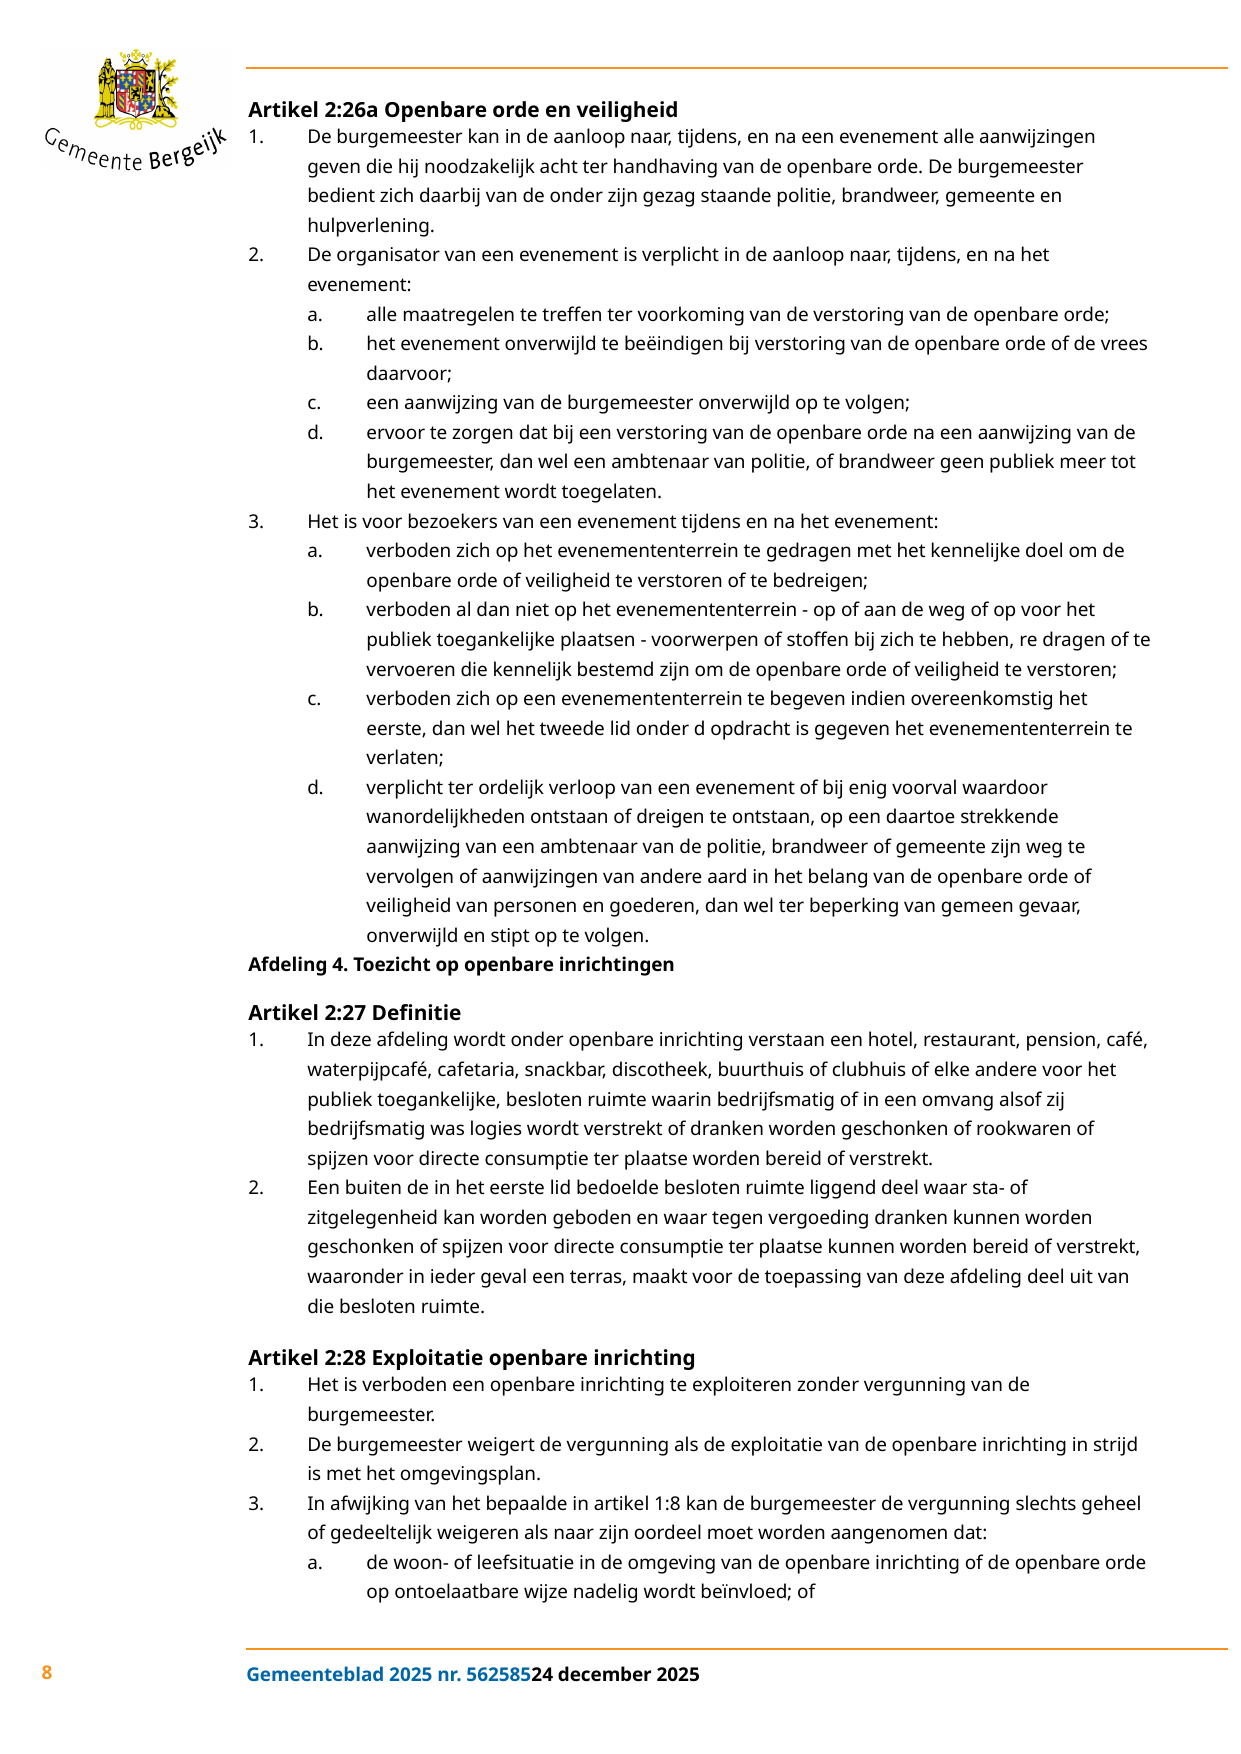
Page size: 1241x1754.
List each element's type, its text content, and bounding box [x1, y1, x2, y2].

list verboden zich op het evenemententerrein te gedragen met het kennelijke doel om de openbare orde of veiligheid te verstoren of te bedreigen; [307, 537, 1152, 593]
picture [41, 47, 231, 172]
list de woon- of leefsituatie in de omgeving van de openbare inrichting of de openbare orde op ontoelaatbare wijze nadelig wordt beïnvloed; of [307, 1549, 1152, 1604]
text Artikel 2:26a Openbare orde en veiligheid [248, 95, 1152, 123]
list De organisator van een evenement is verplicht in de aanloop naar, tijdens, en na het evenement: [248, 242, 1152, 297]
list ervoor te zorgen dat bij een verstoring van de openbare orde na een aanwijzing van de burgemeester, dan wel een ambtenaar van politie, of brandweer geen publiek meer tot het evenement wordt toegelaten. [307, 419, 1152, 504]
text Afdeling 4. Toezicht op openbare inrichtingen [248, 952, 1152, 977]
list De burgemeester kan in de aanloop naar, tijdens, en na een evenement alle aanwijzingen geven die hij noodzakelijk acht ter handhaving van de openbare orde. De burgemeester bedient zich daarbij van de onder zijn gezag staande politie, brandweer, gemeente en hulpverlening. [248, 123, 1152, 238]
list verboden zich op een evenemententerrein te begeven indien overeenkomstig het eerste, dan wel het tweede lid onder d opdracht is gegeven het evenemententerrein te verlaten; [307, 685, 1152, 770]
text Artikel 2:28 Exploitatie openbare inrichting [248, 1343, 1152, 1372]
list het evenement onverwijld te beëindigen bij verstoring van de openbare orde of de vrees daarvoor; [307, 330, 1152, 386]
list verboden al dan niet op het evenemententerrein - op of aan de weg of op voor het publiek toegankelijke plaatsen - voorwerpen of stoffen bij zich te hebben, re dragen of te vervoeren die kennelijk bestemd zijn om de openbare orde of veiligheid te verstoren; [307, 597, 1152, 681]
text Artikel 2:27 Definitie [248, 998, 1152, 1027]
list In deze afdeling wordt onder openbare inrichting verstaan een hotel, restaurant, pension, café, waterpijpcafé, cafetaria, snackbar, discotheek, buurthuis of clubhuis of elke andere voor het publiek toegankelijke, besloten ruimte waarin bedrijfsmatig of in een omvang alsof zij bedrijfsmatig was logies wordt verstrekt of dranken worden geschonken of rookwaren of spijzen voor directe consumptie ter plaatse worden bereid of verstrekt. [248, 1027, 1152, 1171]
list alle maatregelen te treffen ter voorkoming van de verstoring van de openbare orde; [307, 301, 1152, 326]
list De burgemeester weigert de vergunning als de exploitatie van de openbare inrichting in strijd is met het omgevingsplan. [248, 1431, 1152, 1486]
list Het is voor bezoekers van een evenement tijdens en na het evenement: [248, 508, 1152, 533]
list Het is verboden een openbare inrichting te exploiteren zonder vergunning van de burgemeester. [248, 1372, 1152, 1427]
list Een buiten de in het eerste lid bedoelde besloten ruimte liggend deel waar sta- of zitgelegenheid kan worden geboden en waar tegen vergoeding dranken kunnen worden geschonken of spijzen voor directe consumptie ter plaatse kunnen worden bereid of verstrekt, waaronder in ieder geval een terras, maakt voor de toepassing van deze afdeling deel uit van die besloten ruimte. [248, 1174, 1152, 1318]
list In afwijking van het bepaalde in artikel 1:8 kan de burgemeester de vergunning slechts geheel of gedeeltelijk weigeren als naar zijn oordeel moet worden aangenomen dat: [248, 1490, 1152, 1545]
list een aanwijzing van de burgemeester onverwijld op te volgen; [307, 389, 1152, 415]
list verplicht ter ordelijk verloop van een evenement of bij enig voorval waardoor wanordelijkheden ontstaan of dreigen te ontstaan, op een daartoe strekkende aanwijzing van een ambtenaar van de politie, brandweer of gemeente zijn weg te vervolgen of aanwijzingen van andere aard in het belang van de openbare orde of veiligheid van personen en goederen, dan wel ter beperking van gemeen gevaar, onverwijld en stipt op te volgen. [307, 774, 1152, 948]
